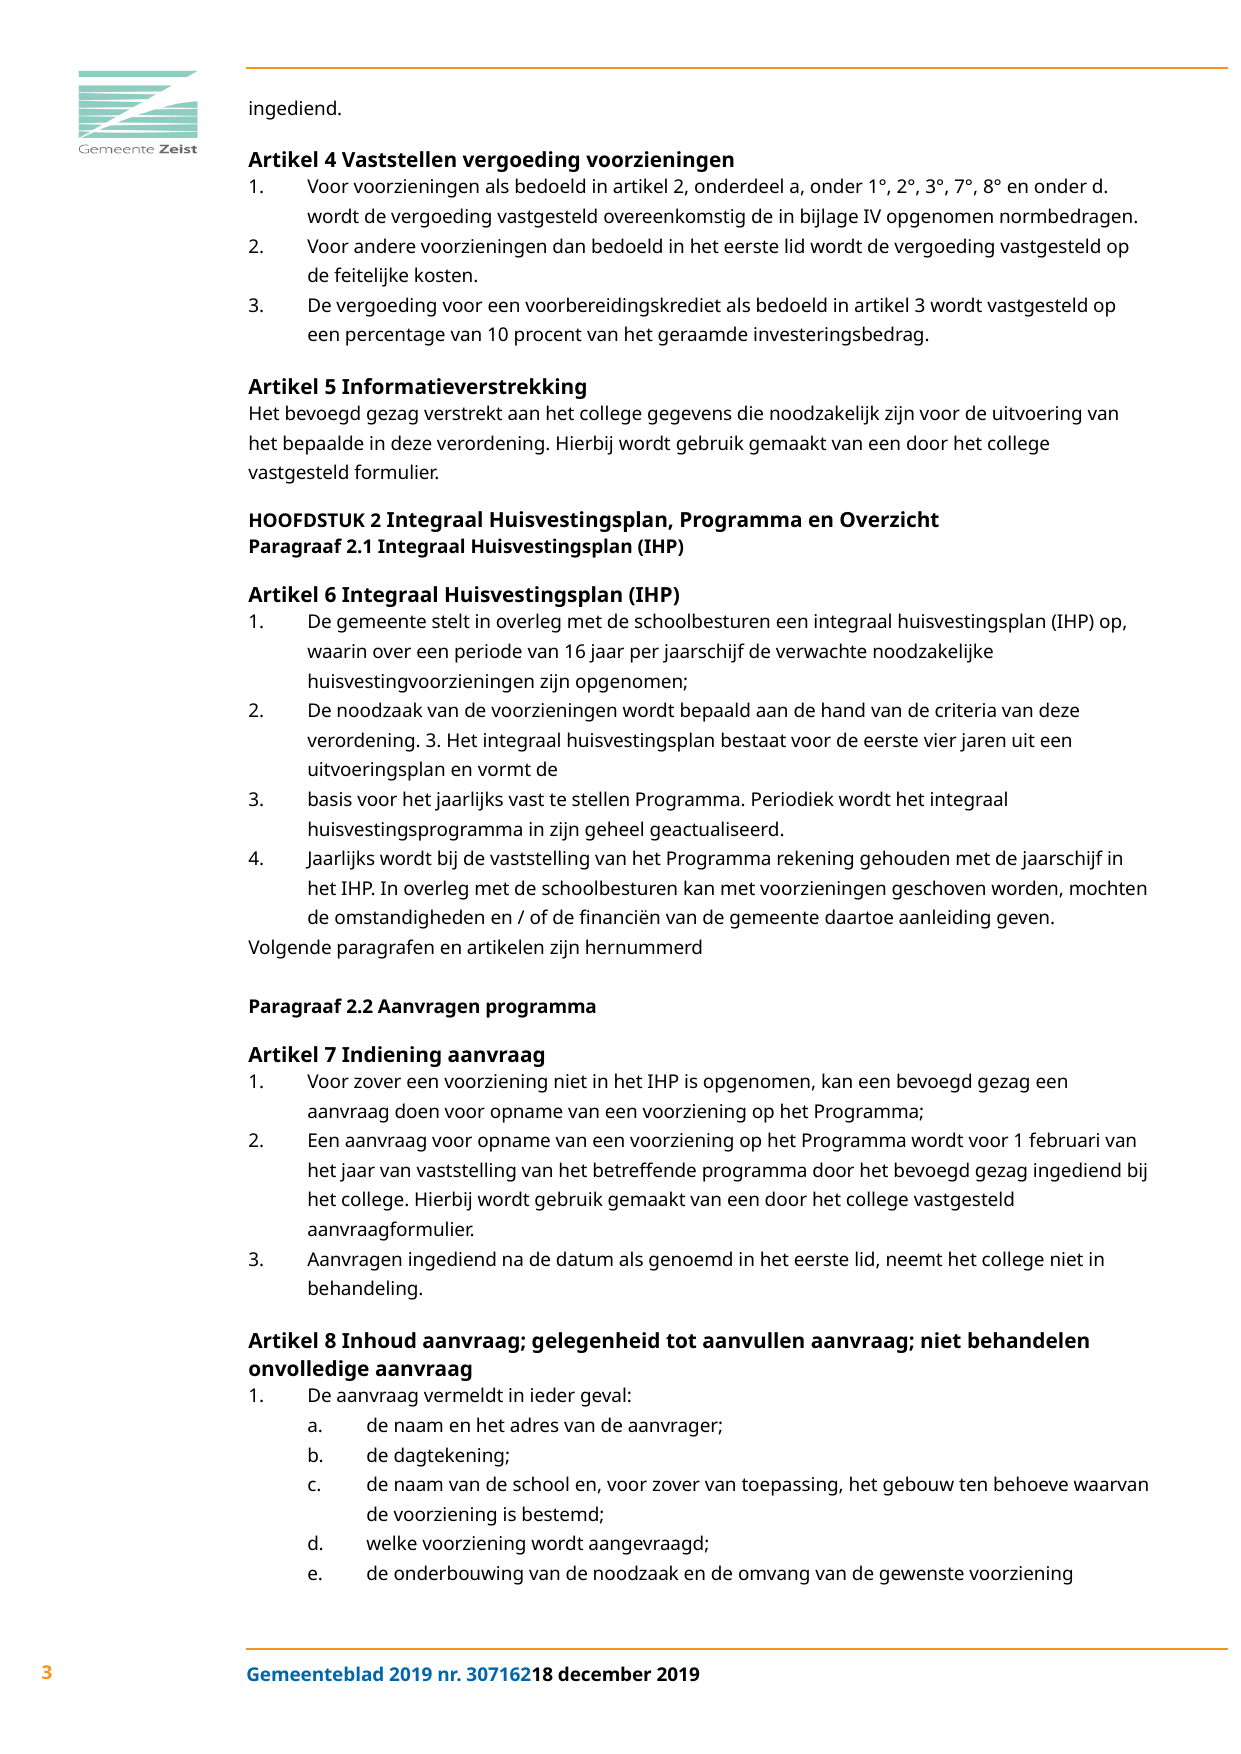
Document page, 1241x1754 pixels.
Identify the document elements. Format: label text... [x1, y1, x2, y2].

text Het bevoegd gezag verstrekt aan het college gegevens die noodzakelijk zijn voor de uitvoering van het bepaalde in deze verordening. Hierbij wordt gebruik gemaakt van een door het college vastgesteld formulier. [248, 400, 1152, 485]
text Artikel 4 Vaststellen vergoeding voorzieningen [248, 145, 1152, 174]
picture [41, 47, 231, 172]
list Aanvragen ingediend na de datum als genoemd in het eerste lid, neemt het college niet in behandeling. [248, 1246, 1152, 1301]
text ingediend. [248, 95, 1152, 121]
list De gemeente stelt in overleg met de schoolbesturen een integraal huisvestingsplan (IHP) op, waarin over een periode van 16 jaar per jaarschijf de verwachte noodzakelijke huisvestingvoorzieningen zijn opgenomen; [248, 609, 1152, 693]
list De noodzaak van de voorzieningen wordt bepaald aan de hand van de criteria van deze verordening. 3. Het integraal huisvestingsplan bestaat voor de eerste vier jaren uit een uitvoeringsplan en vormt de [248, 697, 1152, 782]
list de naam en het adres van de aanvrager; [307, 1412, 1152, 1438]
list De aanvraag vermeldt in ieder geval: [248, 1383, 1152, 1408]
text Volgende paragrafen en artikelen zijn hernummerd [248, 934, 1152, 960]
text Artikel 7 Indiening aanvraag [248, 1040, 1152, 1068]
text HOOFDSTUK 2 Integraal Huisvestingsplan, Programma en Overzicht [248, 505, 1152, 534]
text Artikel 6 Integraal Huisvestingsplan (IHP) [248, 580, 1152, 609]
text Paragraaf 2.2 Aanvragen programma [248, 993, 1152, 1019]
list Voor zover een voorziening niet in het IHP is opgenomen, kan een bevoegd gezag een aanvraag doen voor opname van een voorziening op het Programma; [248, 1068, 1152, 1123]
text Artikel 8 Inhoud aanvraag; gelegenheid tot aanvullen aanvraag; niet behandelen onvolledige aanvraag [248, 1326, 1152, 1383]
list Jaarlijks wordt bij de vaststelling van het Programma rekening gehouden met de jaarschijf in het IHP. In overleg met de schoolbesturen kan met voorzieningen geschoven worden, mochten de omstandigheden en / of de financiën van de gemeente daartoe aanleiding geven. [248, 845, 1152, 930]
list Voor andere voorzieningen dan bedoeld in het eerste lid wordt de vergoeding vastgesteld op de feitelijke kosten. [248, 233, 1152, 288]
list Voor voorzieningen als bedoeld in artikel 2, onderdeel a, onder 1°, 2°, 3°, 7°, 8° en onder d. wordt de vergoeding vastgesteld overeenkomstig de in bijlage IV opgenomen normbedragen. [248, 174, 1152, 229]
list de naam van de school en, voor zover van toepassing, het gebouw ten behoeve waarvan de voorziening is bestemd; [307, 1471, 1152, 1527]
list de dagtekening; [307, 1442, 1152, 1467]
list welke voorziening wordt aangevraagd; [307, 1531, 1152, 1556]
list de onderbouwing van de noodzaak en de omvang van de gewenste voorziening [307, 1560, 1152, 1586]
list basis voor het jaarlijks vast te stellen Programma. Periodiek wordt het integraal huisvestingsprogramma in zijn geheel geactualiseerd. [248, 786, 1152, 841]
list De vergoeding voor een voorbereidingskrediet als bedoeld in artikel 3 wordt vastgesteld op een percentage van 10 procent van het geraamde investeringsbedrag. [248, 292, 1152, 347]
text Paragraaf 2.1 Integraal Huisvestingsplan (IHP) [248, 534, 1152, 559]
list Een aanvraag voor opname van een voorziening op het Programma wordt voor 1 februari van het jaar van vaststelling van het betreffende programma door het bevoegd gezag ingediend bij het college. Hierbij wordt gebruik gemaakt van een door het college vastgesteld aanvraagformulier. [248, 1127, 1152, 1242]
text Artikel 5 Informatieverstrekking [248, 372, 1152, 400]
